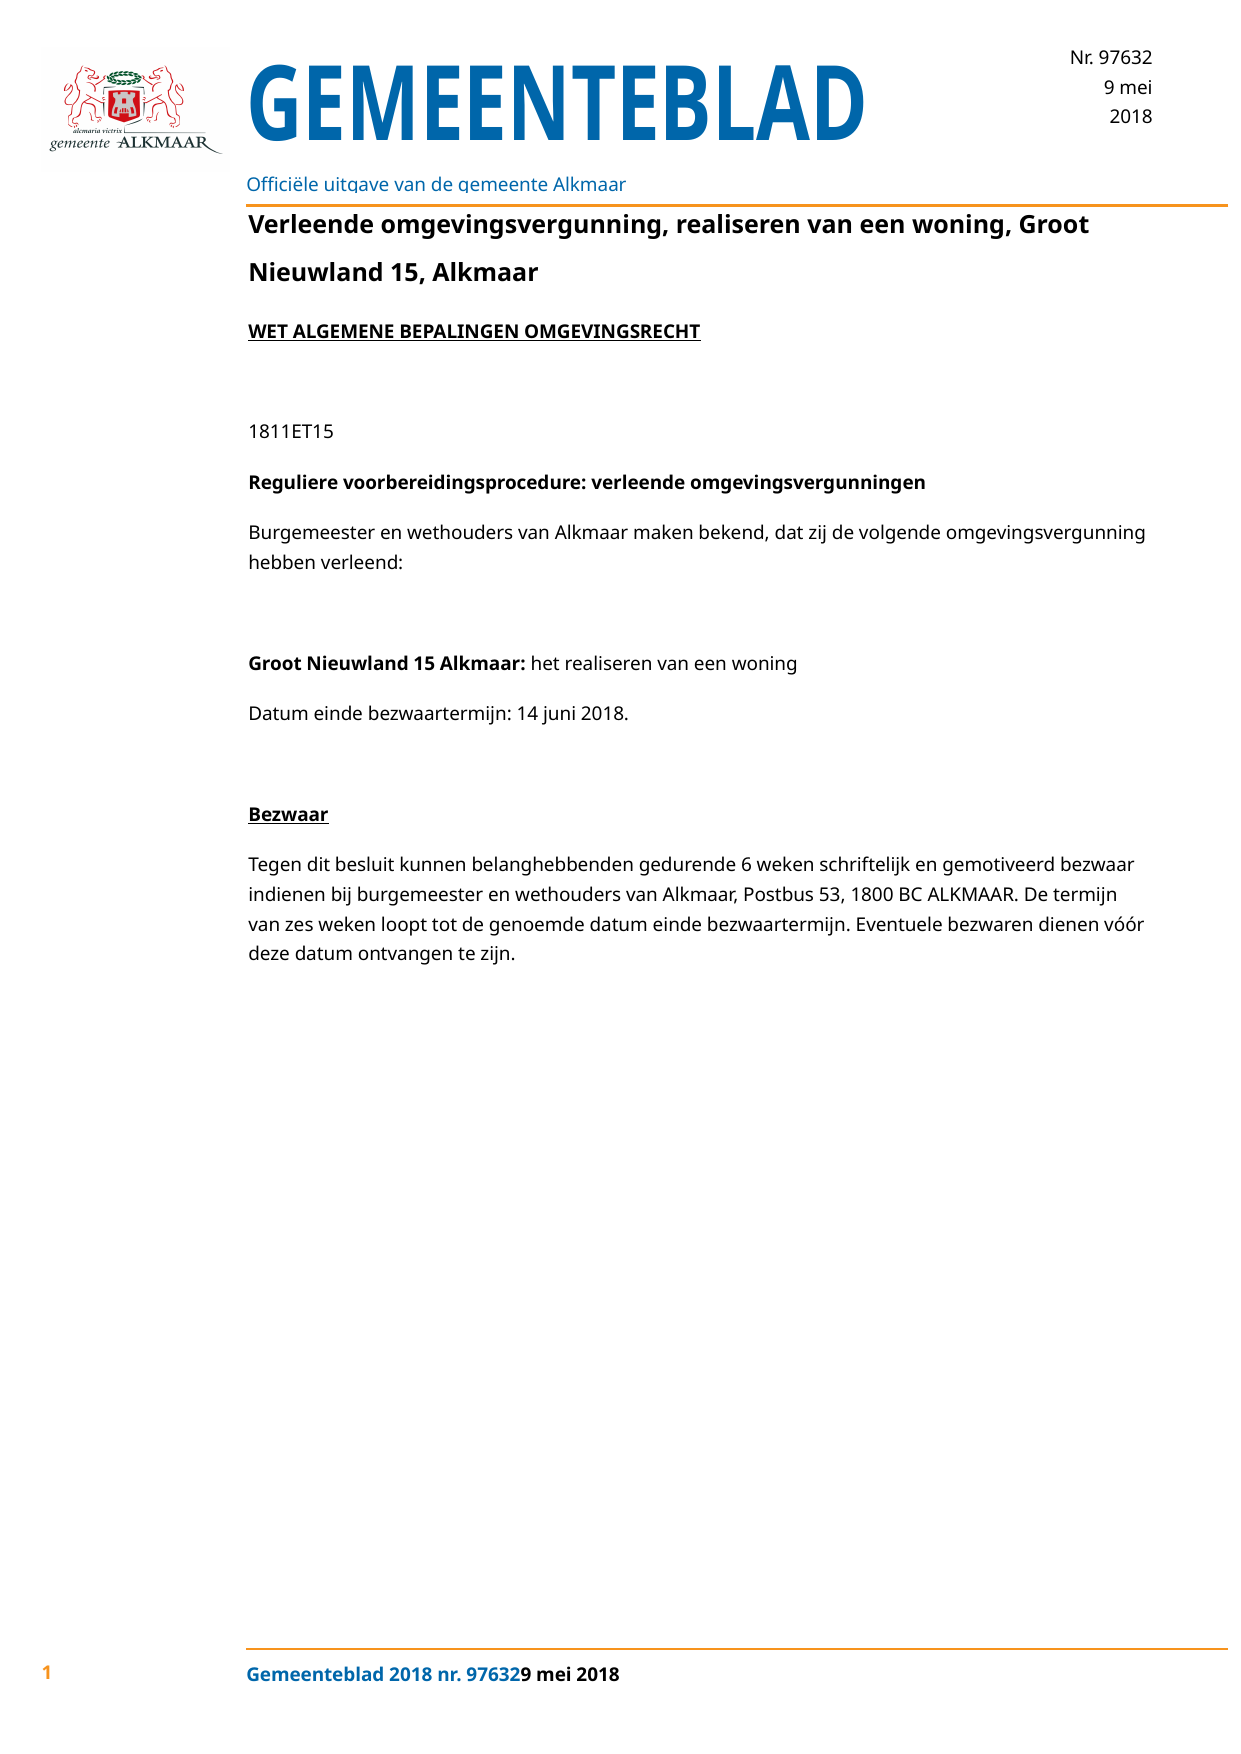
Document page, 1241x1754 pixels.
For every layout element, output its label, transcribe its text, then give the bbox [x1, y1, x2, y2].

text Datum einde bezwaartermijn: 14 juni 2018. [248, 700, 1152, 726]
text WET ALGEMENE BEPALINGEN OMGEVINGSRECHT [248, 318, 1152, 344]
text Bezwaar [248, 801, 1152, 827]
text 1811ET15 [248, 419, 1152, 444]
text Tegen dit besluit kunnen belanghebbenden gedurende 6 weken schriftelijk en gemotiveerd bezwaar indienen bij burgemeester en wethouders van Alkmaar, Postbus 53, 1800 BC ALKMAAR. De termijn van zes weken loopt tot de genoemde datum einde bezwaartermijn. Eventuele bezwaren dienen vóór deze datum ontvangen te zijn. [248, 852, 1152, 966]
text Groot Nieuwland 15 Alkmaar: het realiseren van een woning [248, 650, 1152, 676]
text Burgemeester en wethouders van Alkmaar maken bekend, dat zij de volgende omgevingsvergunning hebben verleend: [248, 519, 1152, 575]
text Verleende omgevingsvergunning, realiseren van een woning, Groot Nieuwland 15, Alkmaar [248, 207, 1152, 288]
picture [41, 47, 231, 172]
text Reguliere voorbereidingsprocedure: verleende omgevingsvergunningen [248, 469, 1152, 495]
